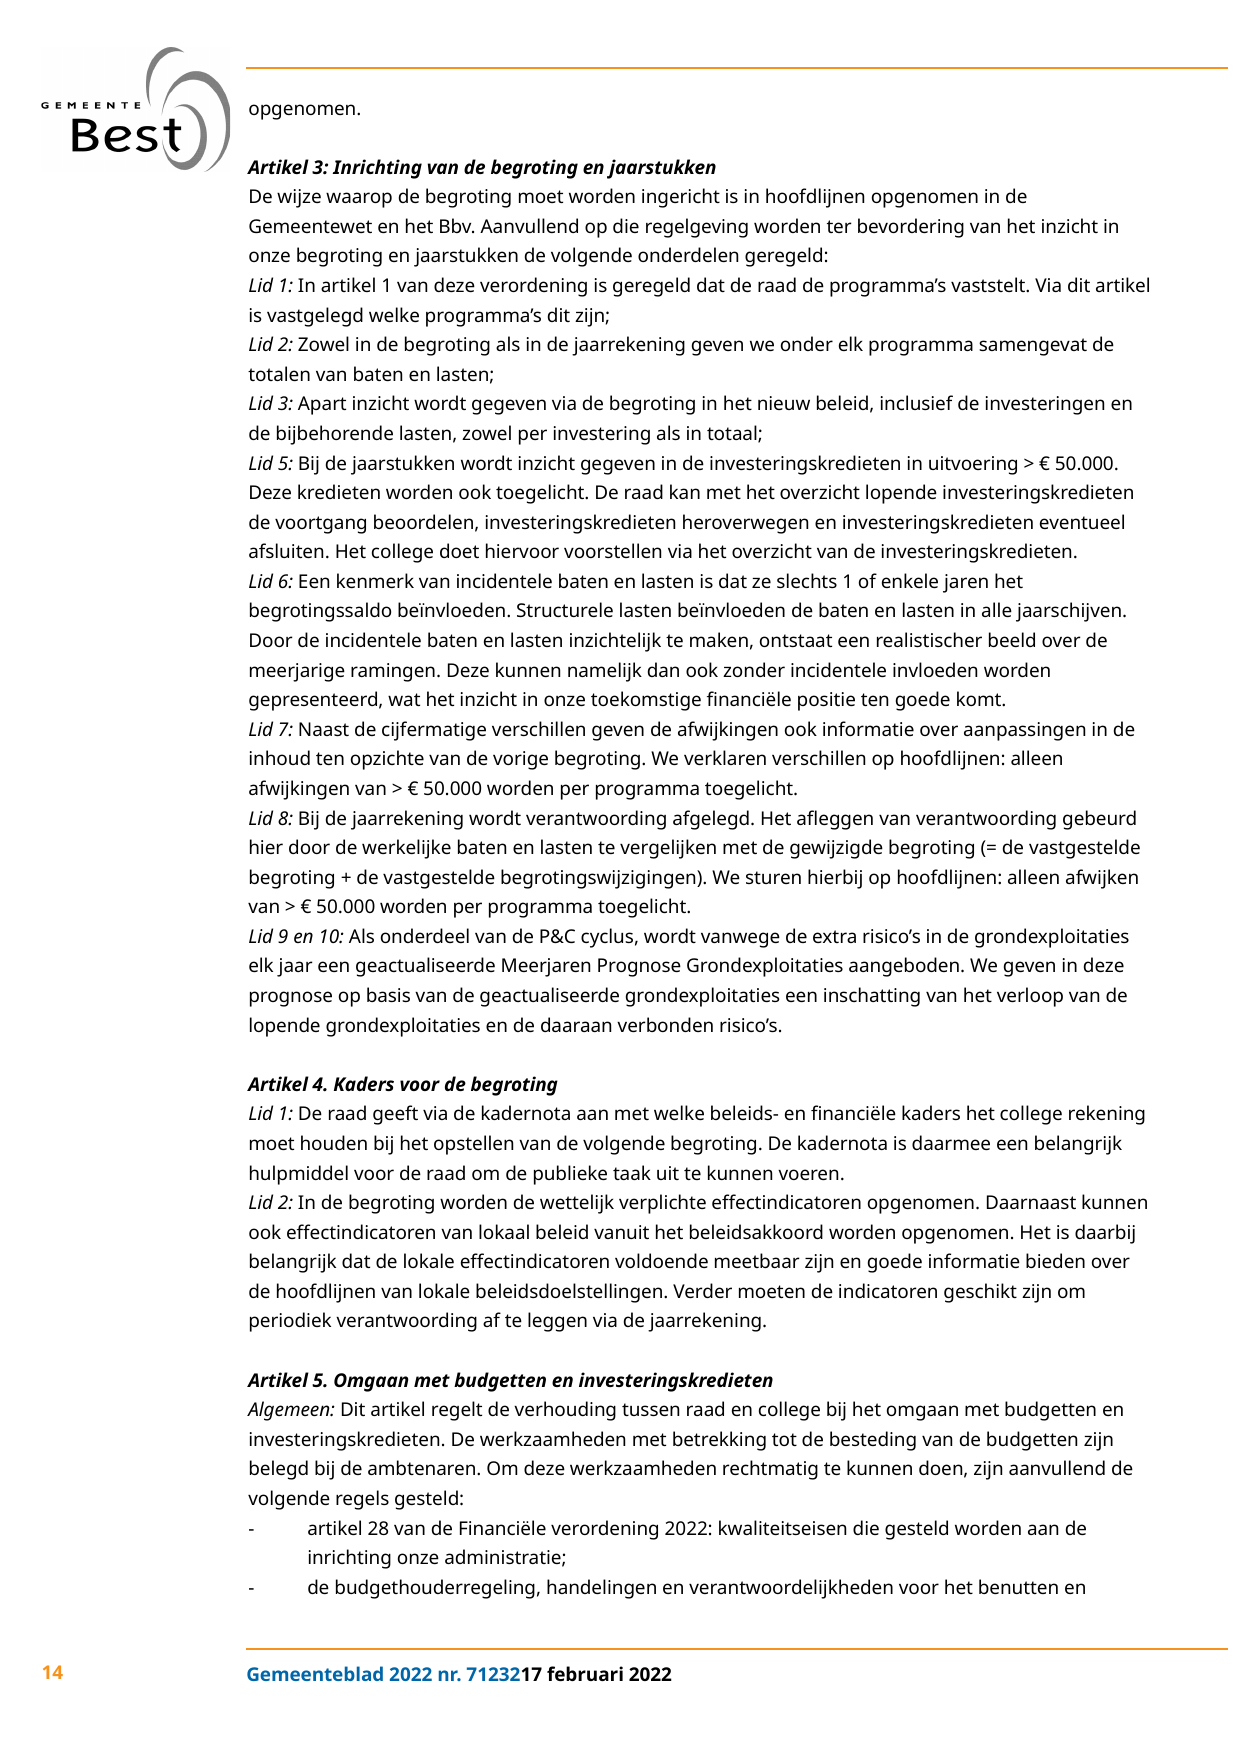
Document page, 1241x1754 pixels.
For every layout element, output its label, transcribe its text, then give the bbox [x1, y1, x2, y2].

text Lid 2: In de begroting worden de wettelijk verplichte effectindicatoren opgenomen. Daarnaast kunnen ook effectindicatoren van lokaal beleid vanuit het beleidsakkoord worden opgenomen. Het is daarbij belangrijk dat de lokale effectindicatoren voldoende meetbaar zijn en goede informatie bieden over de hoofdlijnen van lokale beleidsdoelstellingen. Verder moeten de indicatoren geschikt zijn om periodiek verantwoording af te leggen via de jaarrekening. [248, 1189, 1152, 1333]
text Lid 9 en 10: Als onderdeel van de P&C cyclus, wordt vanwege de extra risico’s in de grondexploitaties elk jaar een geactualiseerde Meerjaren Prognose Grondexploitaties aangeboden. We geven in deze prognose op basis van de geactualiseerde grondexploitaties een inschatting van het verloop van de lopende grondexploitaties en de daaraan verbonden risico’s. [248, 923, 1152, 1038]
text Artikel 4. Kaders voor de begroting [248, 1071, 1152, 1097]
text Lid 8: Bij de jaarrekening wordt verantwoording afgelegd. Het afleggen van verantwoording gebeurd hier door de werkelijke baten en lasten te vergelijken met de gewijzigde begroting (= de vastgestelde begroting + de vastgestelde begrotingswijzigingen). We sturen hierbij op hoofdlijnen: alleen afwijken van > € 50.000 worden per programma toegelicht. [248, 805, 1152, 919]
text Lid 6: Een kenmerk van incidentele baten en lasten is dat ze slechts 1 of enkele jaren het begrotingssaldo beïnvloeden. Structurele lasten beïnvloeden de baten en lasten in alle jaarschijven. Door de incidentele baten en lasten inzichtelijk te maken, ontstaat een realistischer beeld over de meerjarige ramingen. Deze kunnen namelijk dan ook zonder incidentele invloeden worden gepresenteerd, wat het inzicht in onze toekomstige financiële positie ten goede komt. [248, 568, 1152, 712]
text Lid 5: Bij de jaarstukken wordt inzicht gegeven in de investeringskredieten in uitvoering > € 50.000. Deze kredieten worden ook toegelicht. De raad kan met het overzicht lopende investeringskredieten de voortgang beoordelen, investeringskredieten heroverwegen en investeringskredieten eventueel afsluiten. Het college doet hiervoor voorstellen via het overzicht van de investeringskredieten. [248, 450, 1152, 564]
list de budgethouderregeling, handelingen en verantwoordelijkheden voor het benutten en [248, 1574, 1152, 1600]
text Artikel 3: Inrichting van de begroting en jaarstukken [248, 154, 1152, 180]
text opgenomen. [248, 95, 1152, 121]
list artikel 28 van de Financiële verordening 2022: kwaliteitseisen die gesteld worden aan de inrichting onze administratie; [248, 1515, 1152, 1570]
text Algemeen: Dit artikel regelt de verhouding tussen raad en college bij het omgaan met budgetten en investeringskredieten. De werkzaamheden met betrekking tot de besteding van de budgetten zijn belegd bij de ambtenaren. Om deze werkzaamheden rechtmatig te kunnen doen, zijn aanvullend de volgende regels gesteld: [248, 1396, 1152, 1511]
text Lid 2: Zowel in de begroting als in de jaarrekening geven we onder elk programma samengevat de totalen van baten en lasten; [248, 331, 1152, 387]
text Lid 1: De raad geeft via de kadernota aan met welke beleids- en financiële kaders het college rekening moet houden bij het opstellen van de volgende begroting. De kadernota is daarmee een belangrijk hulpmiddel voor de raad om de publieke taak uit te kunnen voeren. [248, 1101, 1152, 1186]
text Lid 3: Apart inzicht wordt gegeven via de begroting in het nieuw beleid, inclusief de investeringen en de bijbehorende lasten, zowel per investering als in totaal; [248, 391, 1152, 446]
text Lid 1: In artikel 1 van deze verordening is geregeld dat de raad de programma’s vaststelt. Via dit artikel is vastgelegd welke programma’s dit zijn; [248, 272, 1152, 328]
text Lid 7: Naast de cijfermatige verschillen geven de afwijkingen ook informatie over aanpassingen in de inhoud ten opzichte van de vorige begroting. We verklaren verschillen op hoofdlijnen: alleen afwijkingen van > € 50.000 worden per programma toegelicht. [248, 716, 1152, 801]
text De wijze waarop de begroting moet worden ingericht is in hoofdlijnen opgenomen in de Gemeentewet en het Bbv. Aanvullend op die regelgeving worden ter bevordering van het inzicht in onze begroting en jaarstukken de volgende onderdelen geregeld: [248, 183, 1152, 268]
picture [41, 47, 231, 172]
text Artikel 5. Omgaan met budgetten en investeringskredieten [248, 1367, 1152, 1393]
